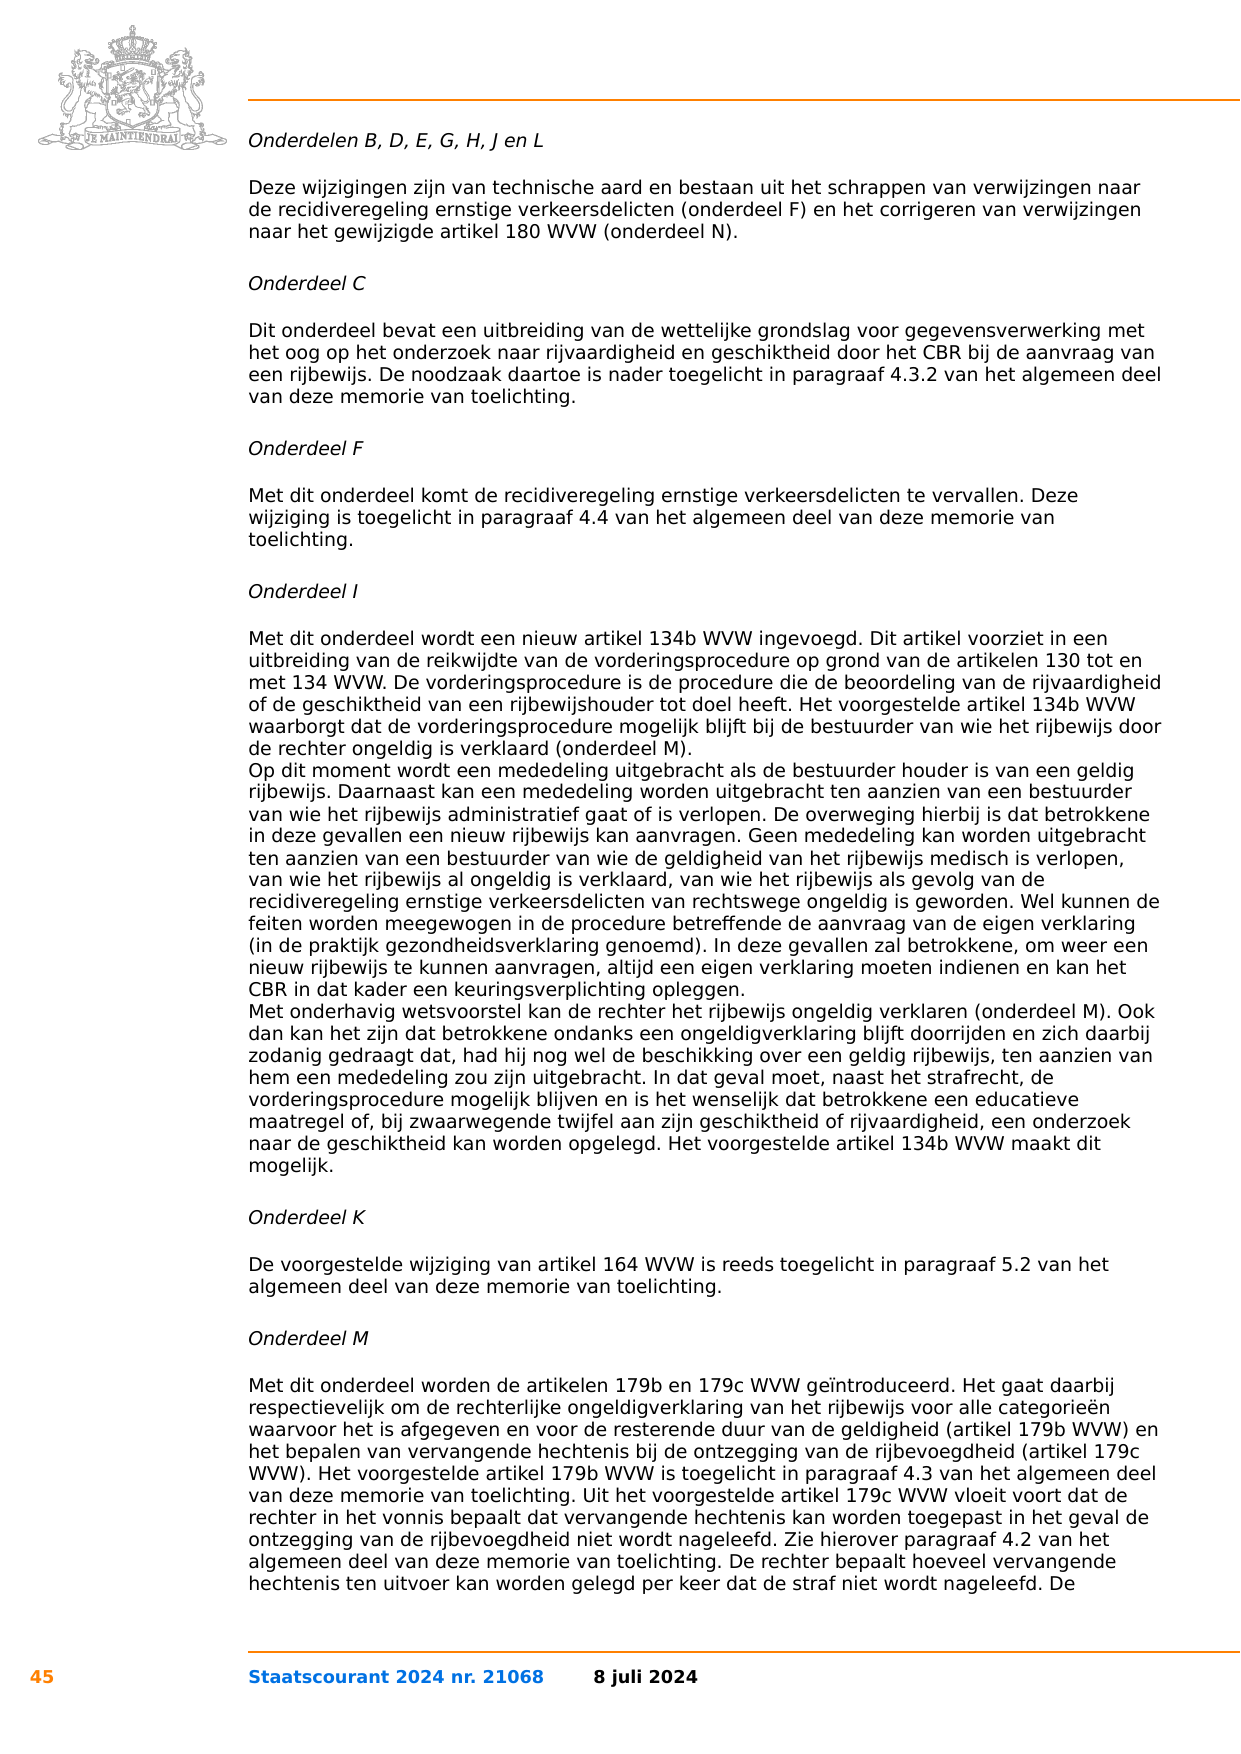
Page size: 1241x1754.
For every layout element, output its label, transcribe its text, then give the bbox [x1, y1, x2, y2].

text Met dit onderdeel komt de recidiveregeling ernstige verkeersdelicten te vervallen. Deze wijziging is toegelicht in paragraaf 4.4 van het algemeen deel van deze memorie van toelichting. [248, 485, 1163, 551]
text De voorgestelde wijziging van artikel 164 WVW is reeds toegelicht in paragraaf 5.2 van het algemeen deel van deze memorie van toelichting. [248, 1254, 1163, 1298]
picture [38, 25, 227, 150]
text Op dit moment wordt een mededeling uitgebracht als de bestuurder houder is van een geldig rijbewijs. Daarnaast kan een mededeling worden uitgebracht ten aanzien van een bestuurder van wie het rijbewijs administratief gaat of is verlopen. De overweging hierbij is dat betrokkene in deze gevallen een nieuw rijbewijs kan aanvragen. Geen mededeling kan worden uitgebracht ten aanzien van een bestuurder van wie de geldigheid van het rijbewijs medisch is verlopen, van wie het rijbewijs al ongeldig is verklaard, van wie het rijbewijs als gevolg van de recidiveregeling ernstige verkeersdelicten van rechtswege ongeldig is geworden. Wel kunnen de feiten worden meegewogen in de procedure betreffende de aanvraag van de eigen verklaring (in de praktijk gezondheidsverklaring genoemd). In deze gevallen zal betrokkene, om weer een nieuw rijbewijs te kunnen aanvragen, altijd een eigen verklaring moeten indienen en kan het CBR in dat kader een keuringsverplichting opleggen. [248, 759, 1163, 1001]
subtitle Onderdelen B, D, E, G, H, J en L [248, 130, 1163, 152]
text Met dit onderdeel worden de artikelen 179b en 179c WVW geïntroduceerd. Het gaat daarbij respectievelijk om de rechterlijke ongeldigverklaring van het rijbewijs voor alle categorieën waarvoor het is afgegeven en voor de resterende duur van de geldigheid (artikel 179b WVW) en het bepalen van vervangende hechtenis bij de ontzegging van de rijbevoegdheid (artikel 179c WVW). Het voorgestelde artikel 179b WVW is toegelicht in paragraaf 4.3 van het algemeen deel van deze memorie van toelichting. Uit het voorgestelde artikel 179c WVW vloeit voort dat de rechter in het vonnis bepaalt dat vervangende hechtenis kan worden toegepast in het geval de ontzegging van de rijbevoegdheid niet wordt nageleefd. Zie hierover paragraaf 4.2 van het algemeen deel van deze memorie van toelichting. De rechter bepaalt hoeveel vervangende hechtenis ten uitvoer kan worden gelegd per keer dat de straf niet wordt nageleefd. De [248, 1375, 1163, 1595]
text Deze wijzigingen zijn van technische aard en bestaan uit het schrappen van verwijzingen naar de recidiveregeling ernstige verkeersdelicten (onderdeel F) en het corrigeren van verwijzingen naar het gewijzigde artikel 180 WVW (onderdeel N). [248, 177, 1163, 243]
subtitle Onderdeel M [248, 1328, 1163, 1350]
subtitle Onderdeel K [248, 1207, 1163, 1229]
subtitle Onderdeel I [248, 581, 1163, 603]
text Met onderhavig wetsvoorstel kan de rechter het rijbewijs ongeldig verklaren (onderdeel M). Ook dan kan het zijn dat betrokkene ondanks een ongeldigverklaring blijft doorrijden en zich daarbij zodanig gedraagt dat, had hij nog wel de beschikking over een geldig rijbewijs, ten aanzien van hem een mededeling zou zijn uitgebracht. In dat geval moet, naast het strafrecht, de vorderingsprocedure mogelijk blijven en is het wenselijk dat betrokkene een educatieve maatregel of, bij zwaarwegende twijfel aan zijn geschiktheid of rijvaardigheid, een onderzoek naar de geschiktheid kan worden opgelegd. Het voorgestelde artikel 134b WVW maakt dit mogelijk. [248, 1001, 1163, 1177]
text Met dit onderdeel wordt een nieuw artikel 134b WVW ingevoegd. Dit artikel voorziet in een uitbreiding van de reikwijdte van de vorderingsprocedure op grond van de artikelen 130 tot en met 134 WVW. De vorderingsprocedure is de procedure die de beoordeling van de rijvaardigheid of de geschiktheid van een rijbewijshouder tot doel heeft. Het voorgestelde artikel 134b WVW waarborgt dat de vorderingsprocedure mogelijk blijft bij de bestuurder van wie het rijbewijs door de rechter ongeldig is verklaard (onderdeel M). [248, 628, 1163, 759]
subtitle Onderdeel F [248, 438, 1163, 460]
subtitle Onderdeel C [248, 273, 1163, 295]
text Dit onderdeel bevat een uitbreiding van de wettelijke grondslag voor gegevensverwerking met het oog op het onderzoek naar rijvaardigheid en geschiktheid door het CBR bij de aanvraag van een rijbewijs. De noodzaak daartoe is nader toegelicht in paragraaf 4.3.2 van het algemeen deel van deze memorie van toelichting. [248, 320, 1163, 408]
